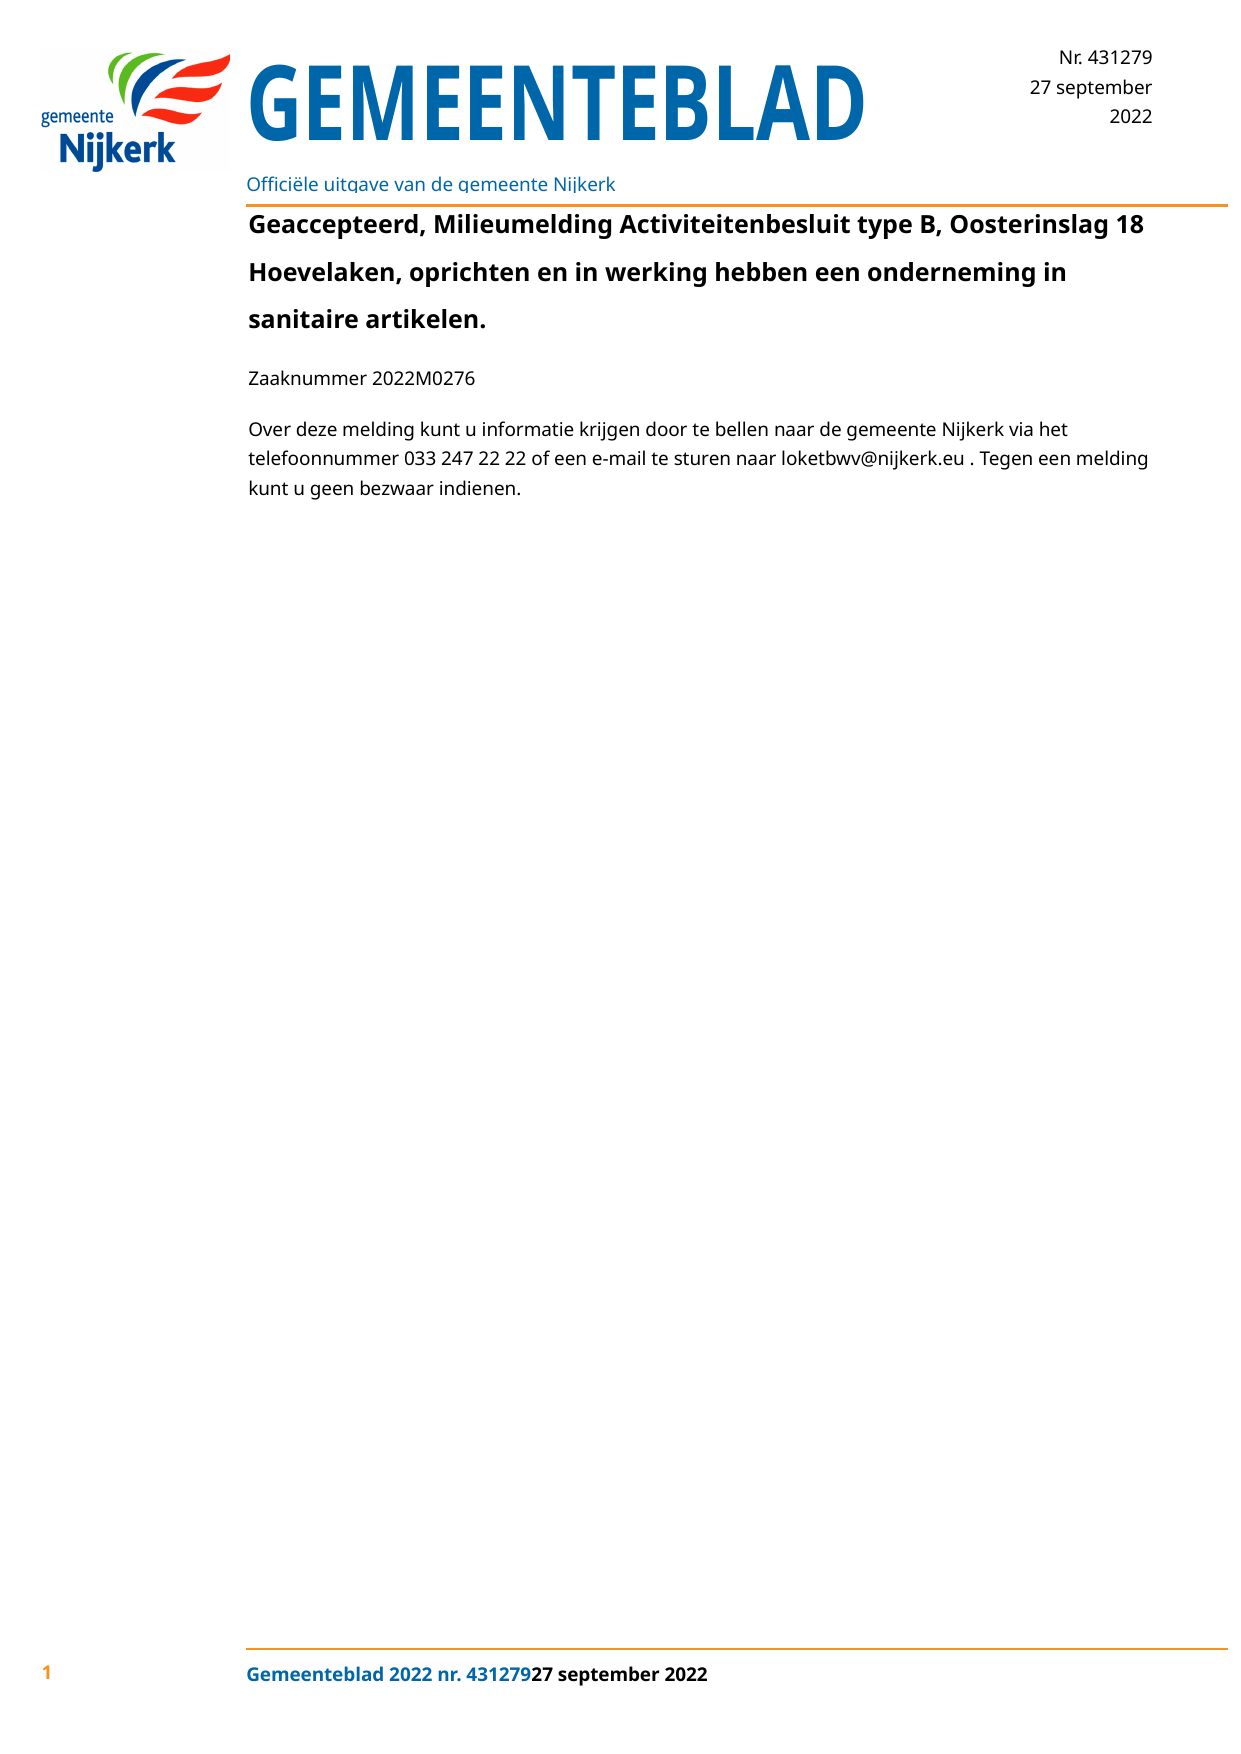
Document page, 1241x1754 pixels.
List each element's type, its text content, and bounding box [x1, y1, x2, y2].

text Zaaknummer 2022M0276 [248, 366, 1152, 391]
picture [41, 47, 231, 172]
text Over deze melding kunt u informatie krijgen door te bellen naar de gemeente Nijkerk via het telefoonnummer 033 247 22 22 of een e-mail te sturen naar loketbwv@nijkerk.eu . Tegen een melding kunt u geen bezwaar indienen. [248, 416, 1152, 501]
text Geaccepteerd, Milieumelding Activiteitenbesluit type B, Oosterinslag 18 Hoevelaken, oprichten en in werking hebben een onderneming in sanitaire artikelen. [248, 207, 1152, 336]
